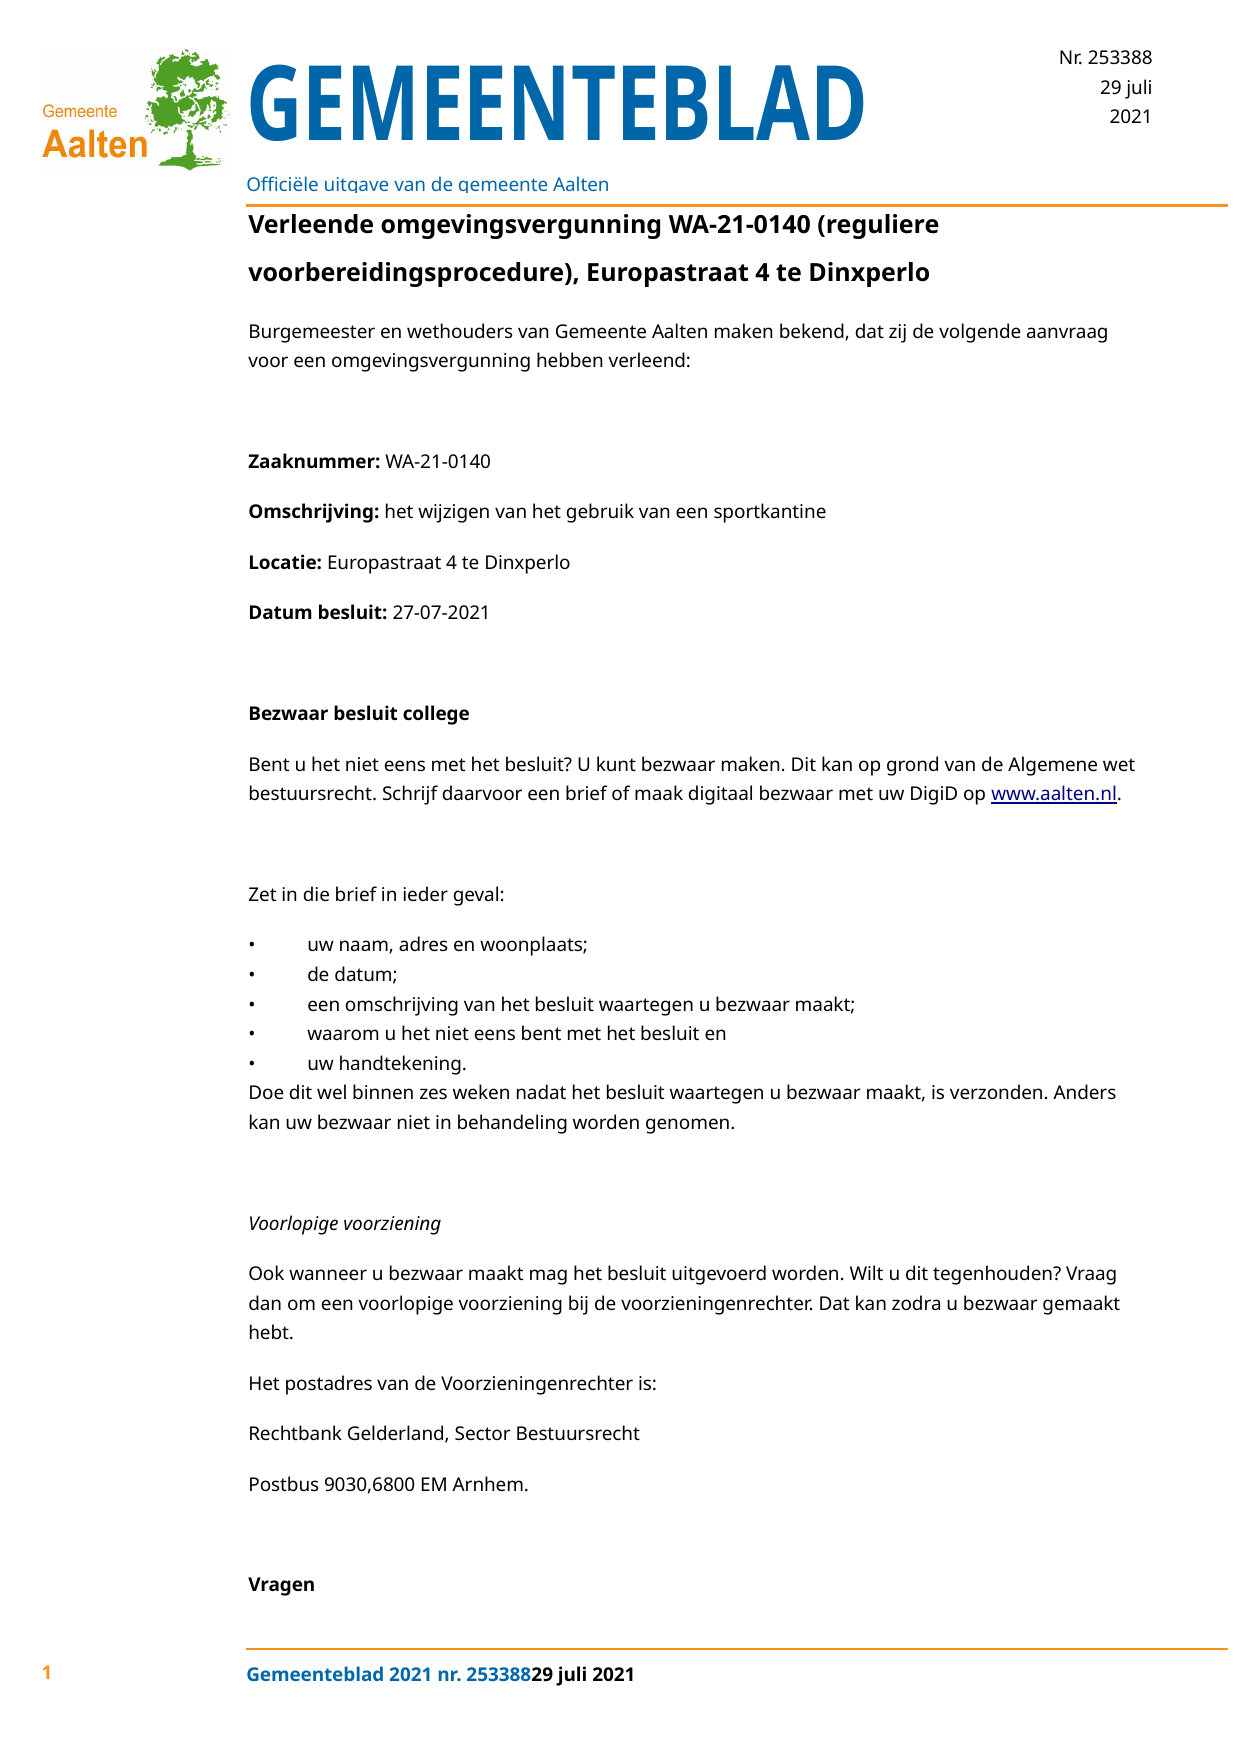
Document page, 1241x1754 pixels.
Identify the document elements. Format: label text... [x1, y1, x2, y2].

list een omschrijving van het besluit waartegen u bezwaar maakt; [248, 991, 1152, 1017]
list waarom u het niet eens bent met het besluit en [248, 1020, 1152, 1046]
text Omschrijving: het wijzigen van het gebruik van een sportkantine [248, 499, 1152, 524]
text Verleende omgevingsvergunning WA-21-0140 (reguliere voorbereidingsprocedure), Europastraat 4 te Dinxperlo [248, 207, 1152, 288]
text Het postadres van de Voorzieningenrechter is: [248, 1370, 1152, 1396]
list de datum; [248, 961, 1152, 987]
text Zet in die brief in ieder geval: [248, 881, 1152, 907]
text Voorlopige voorziening [248, 1210, 1152, 1236]
text Doe dit wel binnen zes weken nadat het besluit waartegen u bezwaar maakt, is verzonden. Anders kan uw bezwaar niet in behandeling worden genomen. [248, 1079, 1152, 1135]
text Bent u het niet eens met het besluit? U kunt bezwaar maken. Dit kan op grond van de Algemene wet bestuursrecht. Schrijf daarvoor een brief of maak digitaal bezwaar met uw DigiD op www.aalten.nl. [248, 751, 1152, 806]
text Bezwaar besluit college [248, 700, 1152, 726]
text Zaaknummer: WA-21-0140 [248, 448, 1152, 474]
text Vragen [248, 1572, 1152, 1597]
text Postbus 9030,6800 EM Arnhem. [248, 1471, 1152, 1497]
text Ook wanneer u bezwaar maakt mag het besluit uitgevoerd worden. Wilt u dit tegenhouden? Vraag dan om een voorlopige voorziening bij de voorzieningenrechter. Dat kan zodra u bezwaar gemaakt hebt. [248, 1260, 1152, 1345]
text Burgemeester en wethouders van Gemeente Aalten maken bekend, dat zij de volgende aanvraag voor een omgevingsvergunning hebben verleend: [248, 318, 1152, 373]
text Datum besluit: 27-07-2021 [248, 599, 1152, 625]
list uw naam, adres en woonplaats; [248, 932, 1152, 957]
text Locatie: Europastraat 4 te Dinxperlo [248, 549, 1152, 575]
text Rechtbank Gelderland, Sector Bestuursrecht [248, 1420, 1152, 1446]
list uw handtekening. [248, 1050, 1152, 1076]
picture [41, 47, 231, 172]
